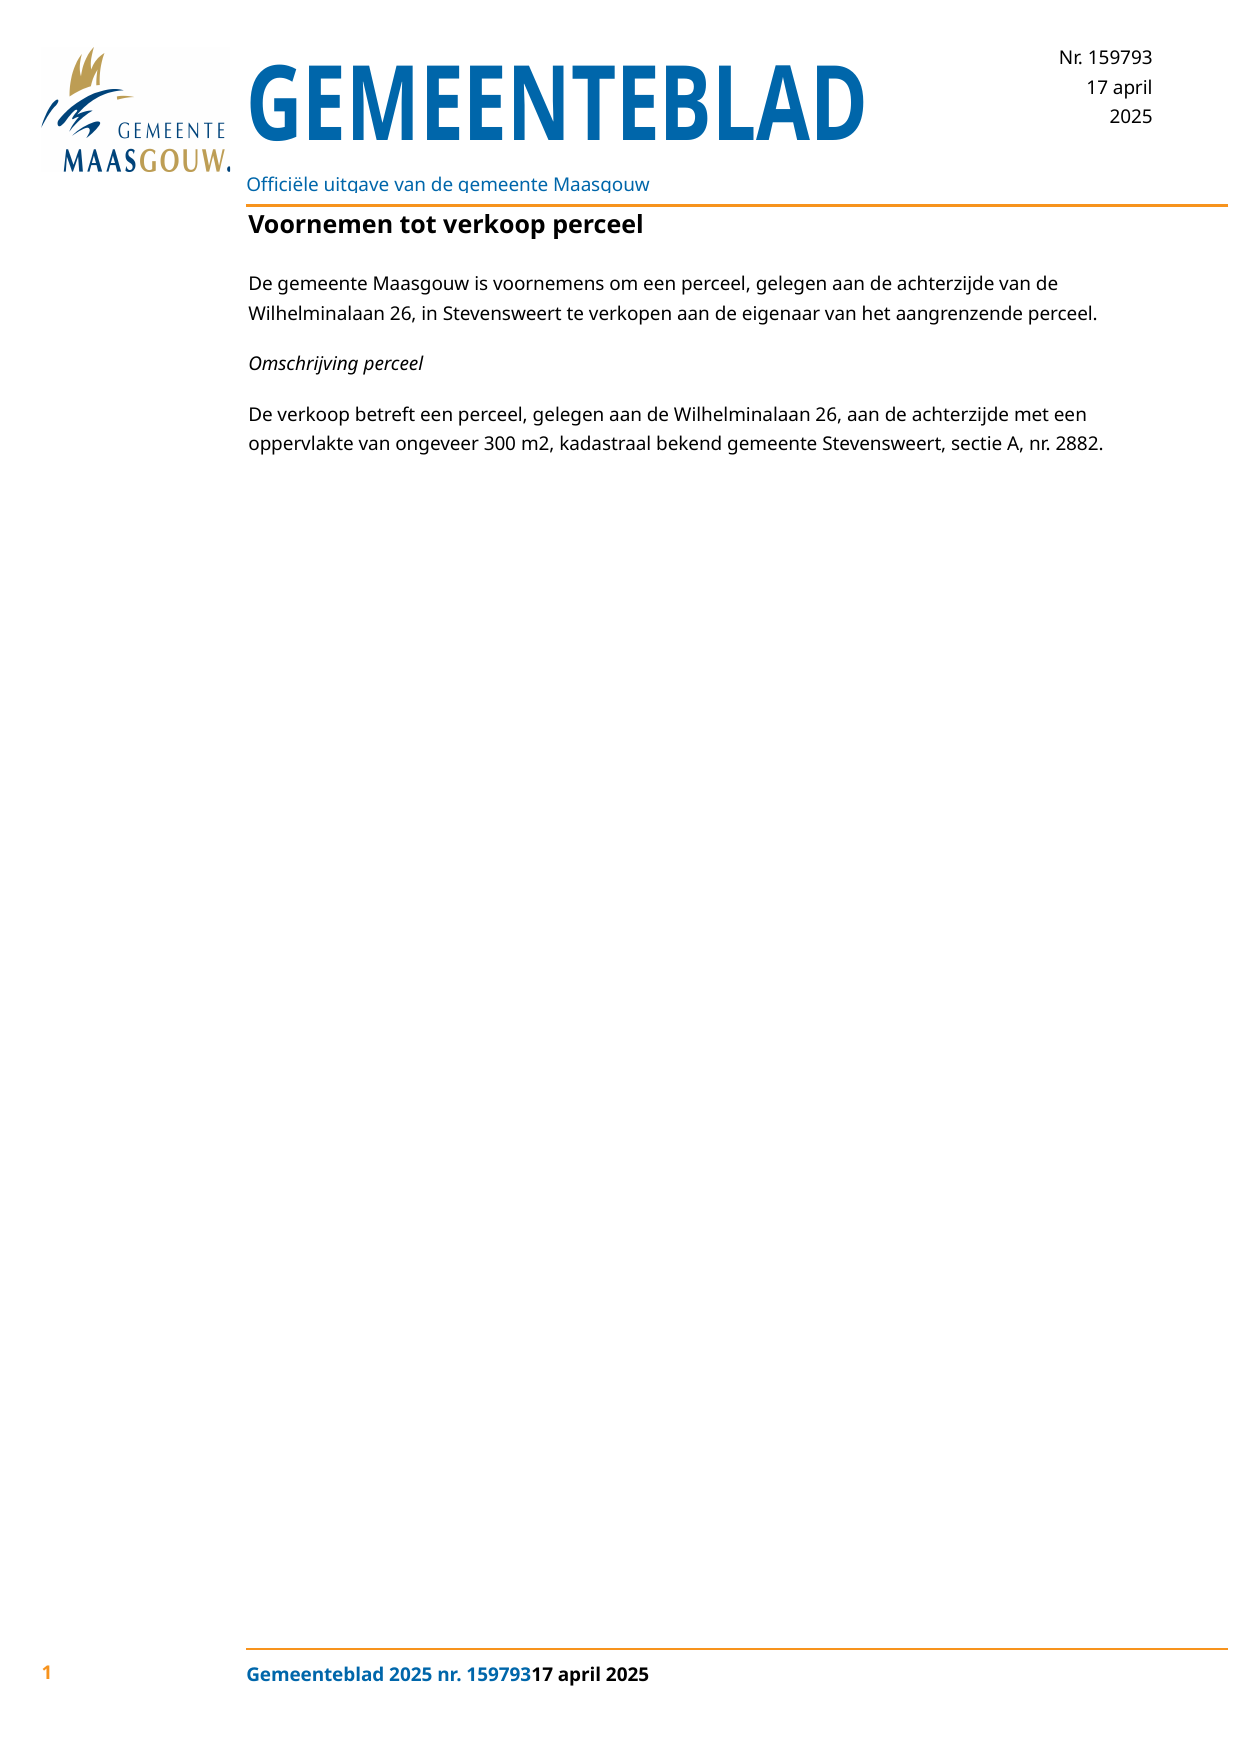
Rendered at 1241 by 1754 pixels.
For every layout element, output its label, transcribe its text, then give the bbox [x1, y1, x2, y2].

text Voornemen tot verkoop perceel [248, 207, 1152, 241]
text De gemeente Maasgouw is voornemens om een perceel, gelegen aan de achterzijde van de Wilhelminalaan 26, in Stevensweert te verkopen aan de eigenaar van het aangrenzende perceel. [248, 270, 1152, 326]
text De verkoop betreft een perceel, gelegen aan de Wilhelminalaan 26, aan de achterzijde met een oppervlakte van ongeveer 300 m2, kadastraal bekend gemeente Stevensweert, sectie A, nr. 2882. [248, 401, 1152, 456]
text Omschrijving perceel [248, 350, 1152, 376]
picture [41, 47, 231, 172]
